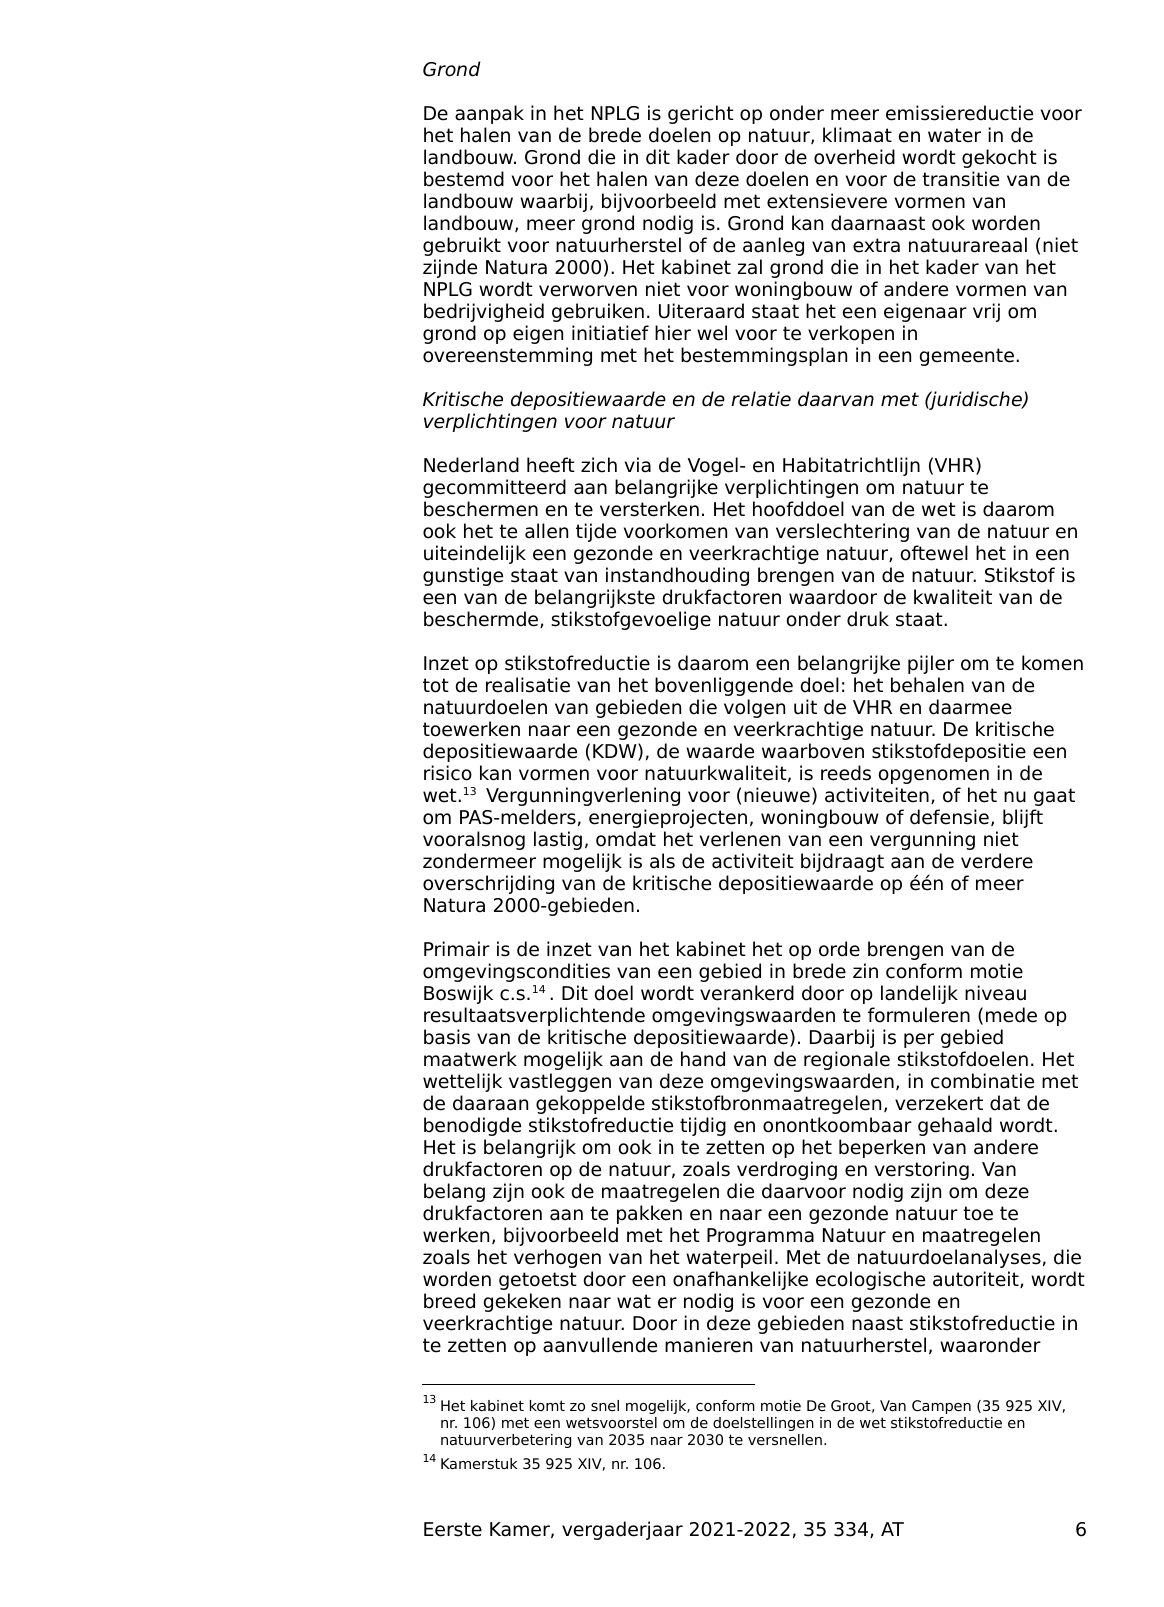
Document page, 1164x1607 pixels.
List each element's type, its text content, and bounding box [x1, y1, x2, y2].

text Het kabinet komt zo snel mogelijk, conform motie De Groot, Van Campen (35 925 XIV, nr. 106) met een wetsvoorstel om de doelstellingen in de wet stikstofreductie en natuurverbetering van 2035 naar 2030 te versnellen. [422, 1393, 1087, 1449]
subtitle Grond [422, 59, 1087, 81]
text Nederland heeft zich via de Vogel- en Habitatrichtlijn (VHR) gecommitteerd aan belangrijke verplichtingen om natuur te beschermen en te versterken. Het hoofddoel van de wet is daarom ook het te allen tijde voorkomen van verslechtering van de natuur en uiteindelijk een gezonde en veerkrachtige natuur, oftewel het in een gunstige staat van instandhouding brengen van de natuur. Stikstof is een van de belangrijkste drukfactoren waardoor de kwaliteit van de beschermde, stikstofgevoelige natuur onder druk staat. [422, 455, 1087, 631]
text Primair is de inzet van het kabinet het op orde brengen van de omgevingscondities van een gebied in brede zin conform motie Boswijk c.s.. Dit doel wordt verankerd door op landelijk niveau resultaatsverplichtende omgevingswaarden te formuleren (mede op basis van de kritische depositiewaarde). Daarbij is per gebied maatwerk mogelijk aan de hand van de regionale stikstofdoelen. Het wettelijk vastleggen van deze omgevingswaarden, in combinatie met de daaraan gekoppelde stikstofbronmaatregelen, verzekert dat de benodigde stikstofreductie tijdig en onontkoombaar gehaald wordt. Het is belangrijk om ook in te zetten op het beperken van andere drukfactoren op de natuur, zoals verdroging en verstoring. Van belang zijn ook de maatregelen die daarvoor nodig zijn om deze drukfactoren aan te pakken en naar een gezonde natuur toe te werken, bijvoorbeeld met het Programma Natuur en maatregelen zoals het verhogen van het waterpeil. Met de natuurdoelanalyses, die worden getoetst door een onafhankelijke ecologische autoriteit, wordt breed gekeken naar wat er nodig is voor een gezonde en veerkrachtige natuur. Door in deze gebieden naast stikstofreductie in te zetten op aanvullende manieren van natuurherstel, waaronder [422, 939, 1087, 1357]
text Inzet op stikstofreductie is daarom een belangrijke pijler om te komen tot de realisatie van het bovenliggende doel: het behalen van de natuurdoelen van gebieden die volgen uit de VHR en daarmee toewerken naar een gezonde en veerkrachtige natuur. De kritische depositiewaarde (KDW), de waarde waarboven stikstofdepositie een risico kan vormen voor natuurkwaliteit, is reeds opgenomen in de wet. Vergunningverlening voor (nieuwe) activiteiten, of het nu gaat om PAS-melders, energieprojecten, woningbouw of defensie, blijft vooralsnog lastig, omdat het verlenen van een vergunning niet zondermeer mogelijk is als de activiteit bijdraagt aan de verdere overschrijding van de kritische depositiewaarde op één of meer Natura 2000-gebieden. [422, 653, 1087, 917]
text Kamerstuk 35 925 XIV, nr. 106. [422, 1452, 1087, 1474]
subtitle Kritische depositiewaarde en de relatie daarvan met (juridische) verplichtingen voor natuur [422, 389, 1087, 433]
text De aanpak in het NPLG is gericht op onder meer emissiereductie voor het halen van de brede doelen op natuur, klimaat en water in de landbouw. Grond die in dit kader door de overheid wordt gekocht is bestemd voor het halen van deze doelen en voor de transitie van de landbouw waarbij, bijvoorbeeld met extensievere vormen van landbouw, meer grond nodig is. Grond kan daarnaast ook worden gebruikt voor natuurherstel of de aanleg van extra natuurareaal (niet zijnde Natura 2000). Het kabinet zal grond die in het kader van het NPLG wordt verworven niet voor woningbouw of andere vormen van bedrijvigheid gebruiken. Uiteraard staat het een eigenaar vrij om grond op eigen initiatief hier wel voor te verkopen in overeenstemming met het bestemmingsplan in een gemeente. [422, 103, 1087, 367]
